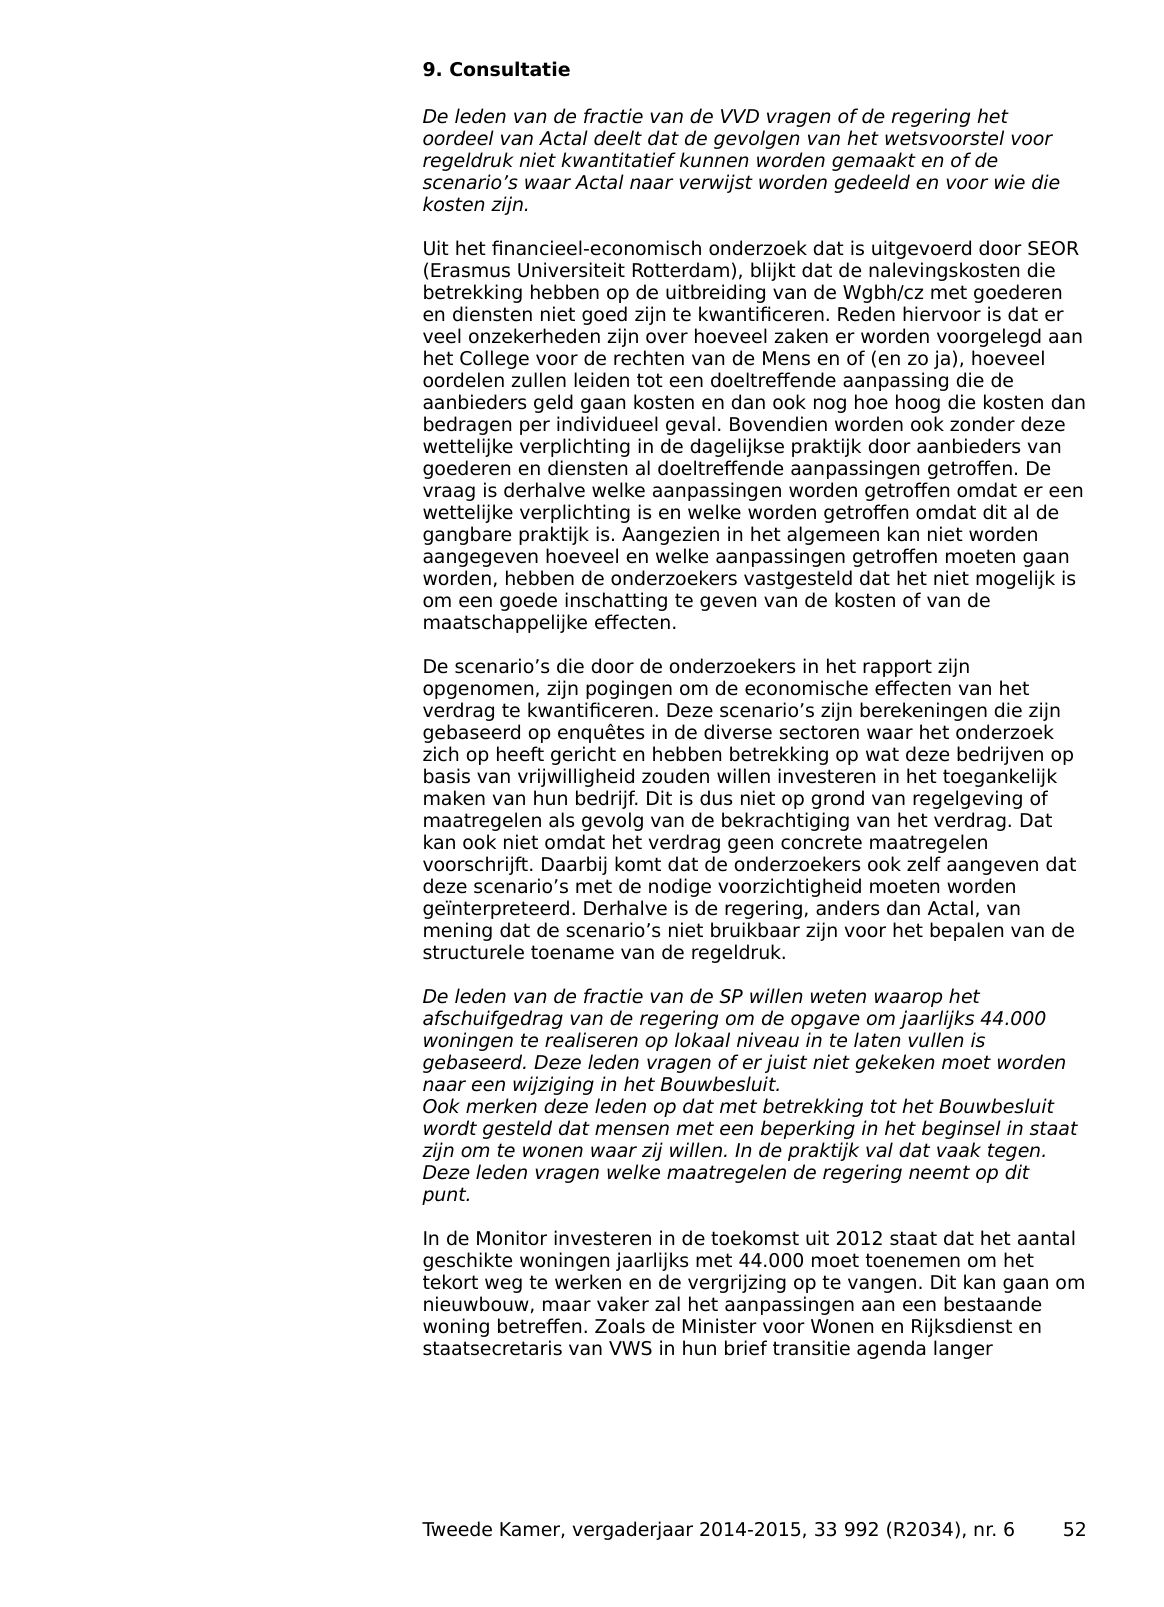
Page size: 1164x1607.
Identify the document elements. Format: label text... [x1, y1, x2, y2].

text De scenario’s die door de onderzoekers in het rapport zijn opgenomen, zijn pogingen om de economische effecten van het verdrag te kwantificeren. Deze scenario’s zijn berekeningen die zijn gebaseerd op enquêtes in de diverse sectoren waar het onderzoek zich op heeft gericht en hebben betrekking op wat deze bedrijven op basis van vrijwilligheid zouden willen investeren in het toegankelijk maken van hun bedrijf. Dit is dus niet op grond van regelgeving of maatregelen als gevolg van de bekrachtiging van het verdrag. Dat kan ook niet omdat het verdrag geen concrete maatregelen voorschrijft. Daarbij komt dat de onderzoekers ook zelf aangeven dat deze scenario’s met de nodige voorzichtigheid moeten worden geïnterpreteerd. Derhalve is de regering, anders dan Actal, van mening dat de scenario’s niet bruikbaar zijn voor het bepalen van de structurele toename van de regeldruk. [422, 656, 1087, 964]
text De leden van de fractie van de VVD vragen of de regering het oordeel van Actal deelt dat de gevolgen van het wetsvoorstel voor regeldruk niet kwantitatief kunnen worden gemaakt en of de scenario’s waar Actal naar verwijst worden gedeeld en voor wie die kosten zijn. [422, 106, 1087, 216]
subtitle 9. Consultatie [422, 59, 1087, 81]
text Uit het financieel-economisch onderzoek dat is uitgevoerd door SEOR (Erasmus Universiteit Rotterdam), blijkt dat de nalevingskosten die betrekking hebben op de uitbreiding van de Wgbh/cz met goederen en diensten niet goed zijn te kwantificeren. Reden hiervoor is dat er veel onzekerheden zijn over hoeveel zaken er worden voorgelegd aan het College voor de rechten van de Mens en of (en zo ja), hoeveel oordelen zullen leiden tot een doeltreffende aanpassing die de aanbieders geld gaan kosten en dan ook nog hoe hoog die kosten dan bedragen per individueel geval. Bovendien worden ook zonder deze wettelijke verplichting in de dagelijkse praktijk door aanbieders van goederen en diensten al doeltreffende aanpassingen getroffen. De vraag is derhalve welke aanpassingen worden getroffen omdat er een wettelijke verplichting is en welke worden getroffen omdat dit al de gangbare praktijk is. Aangezien in het algemeen kan niet worden aangegeven hoeveel en welke aanpassingen getroffen moeten gaan worden, hebben de onderzoekers vastgesteld dat het niet mogelijk is om een goede inschatting te geven van de kosten of van de maatschappelijke effecten. [422, 238, 1087, 634]
text In de Monitor investeren in de toekomst uit 2012 staat dat het aantal geschikte woningen jaarlijks met 44.000 moet toenemen om het tekort weg te werken en de vergrijzing op te vangen. Dit kan gaan om nieuwbouw, maar vaker zal het aanpassingen aan een bestaande woning betreffen. Zoals de Minister voor Wonen en Rijksdienst en staatsecretaris van VWS in hun brief transitie agenda langer [422, 1228, 1087, 1404]
text De leden van de fractie van de SP willen weten waarop het afschuifgedrag van de regering om de opgave om jaarlijks 44.000 woningen te realiseren op lokaal niveau in te laten vullen is gebaseerd. Deze leden vragen of er juist niet gekeken moet worden naar een wijziging in het Bouwbesluit. [422, 986, 1087, 1096]
text Ook merken deze leden op dat met betrekking tot het Bouwbesluit wordt gesteld dat mensen met een beperking in het beginsel in staat zijn om te wonen waar zij willen. In de praktijk val dat vaak tegen. Deze leden vragen welke maatregelen de regering neemt op dit punt. [422, 1096, 1087, 1206]
